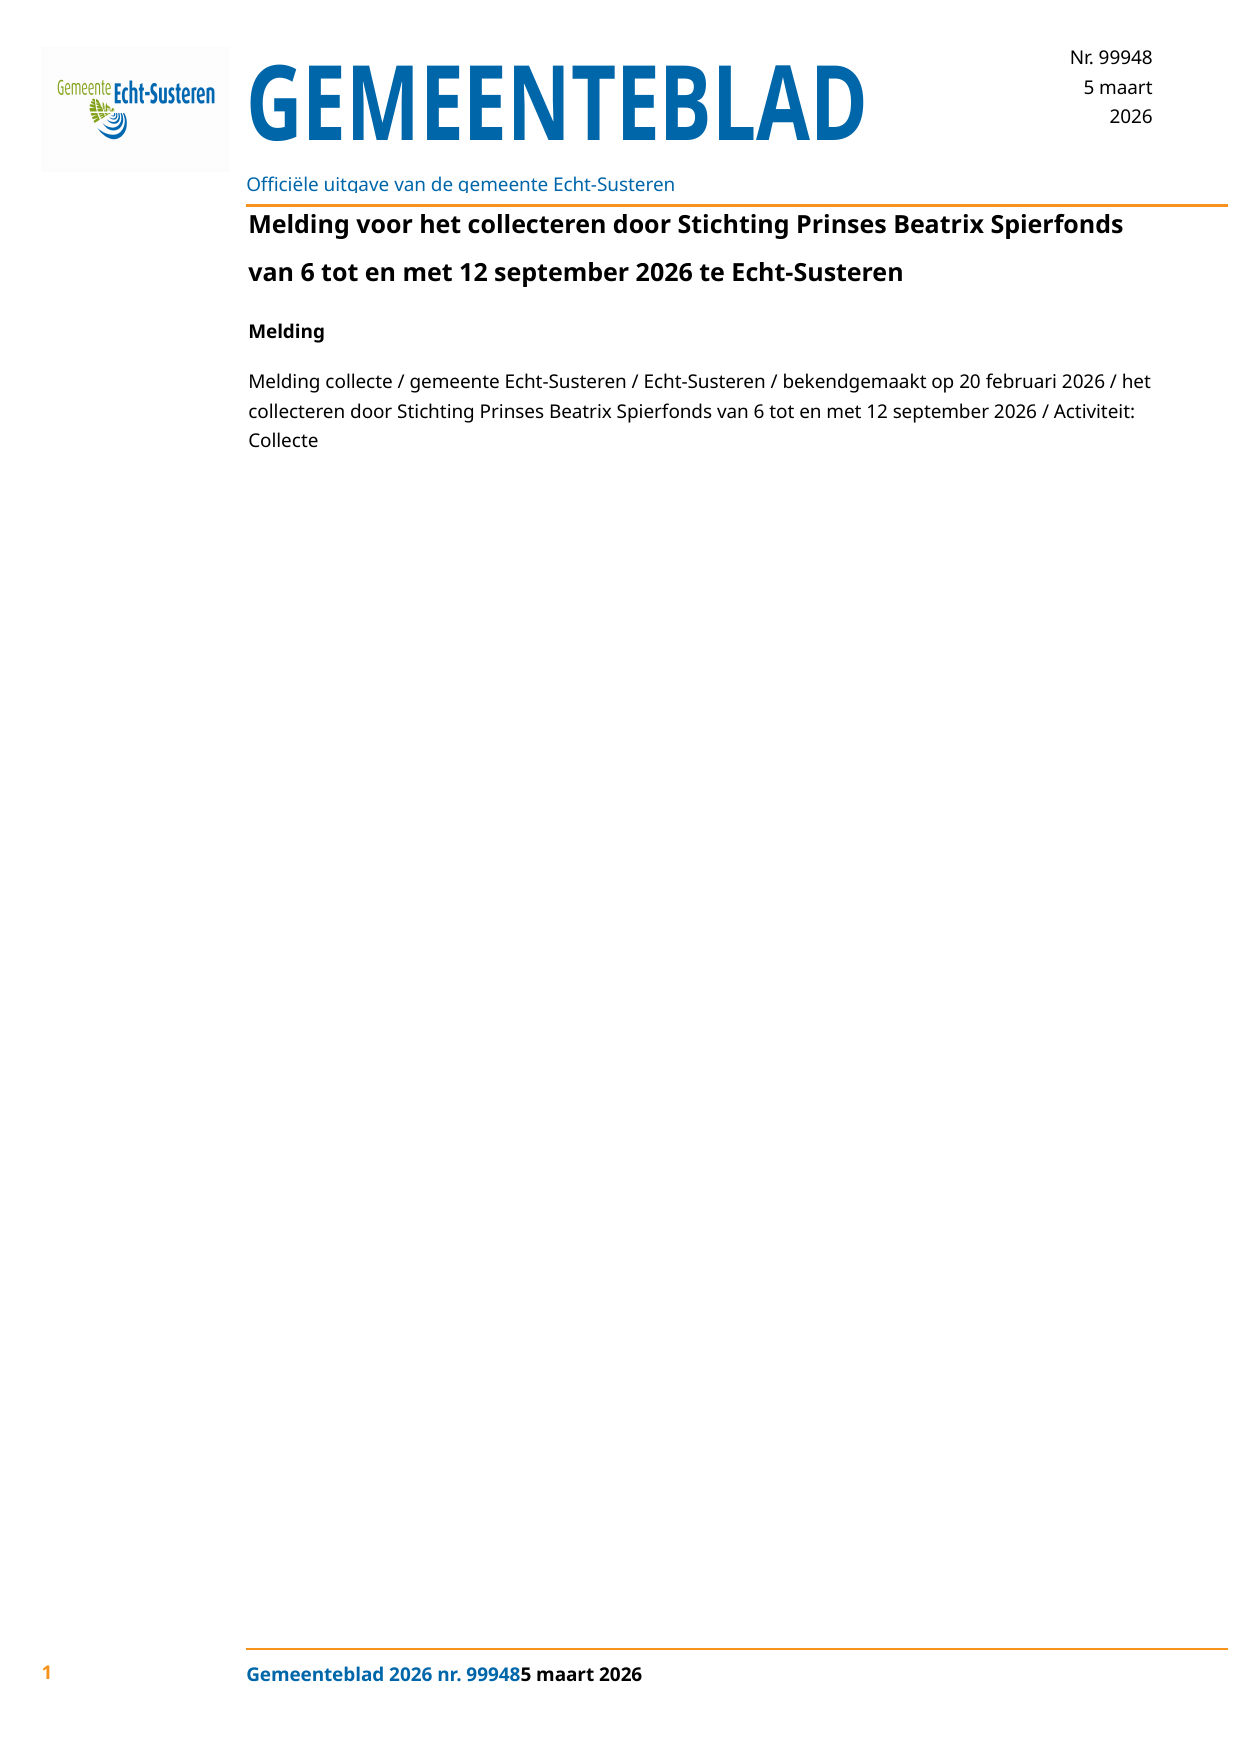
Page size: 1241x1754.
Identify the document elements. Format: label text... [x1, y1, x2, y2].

text Melding collecte / gemeente Echt-Susteren / Echt-Susteren / bekendgemaakt op 20 februari 2026 / het collecteren door Stichting Prinses Beatrix Spierfonds van 6 tot en met 12 september 2026 / Activiteit: Collecte [248, 368, 1152, 453]
picture [41, 47, 231, 172]
text Melding [248, 318, 1152, 344]
text Melding voor het collecteren door Stichting Prinses Beatrix Spierfonds van 6 tot en met 12 september 2026 te Echt-Susteren [248, 207, 1152, 288]
